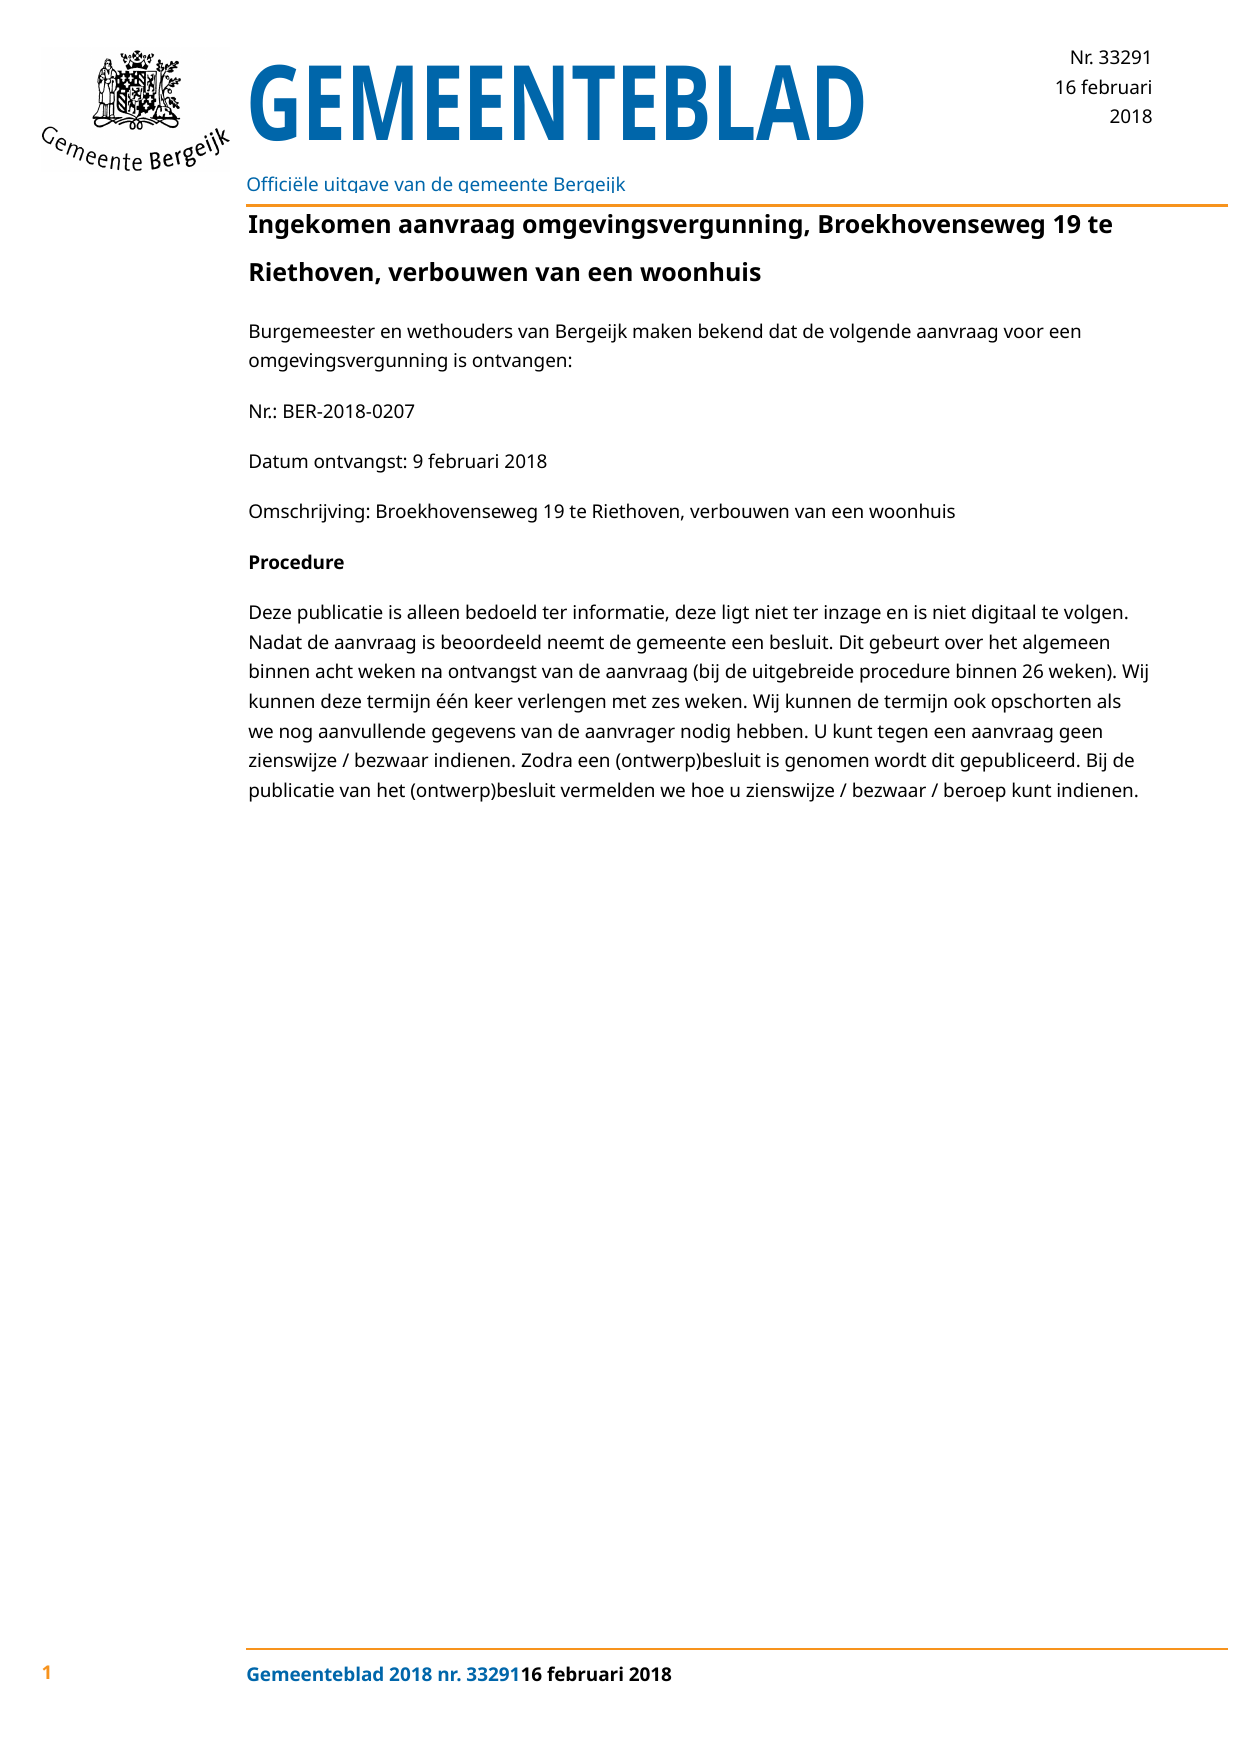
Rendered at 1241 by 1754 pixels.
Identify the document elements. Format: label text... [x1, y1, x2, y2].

picture [41, 47, 231, 172]
text Procedure [248, 549, 1152, 575]
text Burgemeester en wethouders van Bergeijk maken bekend dat de volgende aanvraag voor een omgevingsvergunning is ontvangen: [248, 318, 1152, 373]
text Datum ontvangst: 9 februari 2018 [248, 448, 1152, 474]
text Deze publicatie is alleen bedoeld ter informatie, deze ligt niet ter inzage en is niet digitaal te volgen. Nadat de aanvraag is beoordeeld neemt de gemeente een besluit. Dit gebeurt over het algemeen binnen acht weken na ontvangst van de aanvraag (bij de uitgebreide procedure binnen 26 weken). Wij kunnen deze termijn één keer verlengen met zes weken. Wij kunnen de termijn ook opschorten als we nog aanvullende gegevens van de aanvrager nodig hebben. U kunt tegen een aanvraag geen zienswijze / bezwaar indienen. Zodra een (ontwerp)besluit is genomen wordt dit gepubliceerd. Bij de publicatie van het (ontwerp)besluit vermelden we hoe u zienswijze / bezwaar / beroep kunt indienen. [248, 599, 1152, 803]
text Ingekomen aanvraag omgevingsvergunning, Broekhovenseweg 19 te Riethoven, verbouwen van een woonhuis [248, 207, 1152, 288]
text Omschrijving: Broekhovenseweg 19 te Riethoven, verbouwen van een woonhuis [248, 499, 1152, 524]
text Nr.: BER-2018-0207 [248, 398, 1152, 424]
